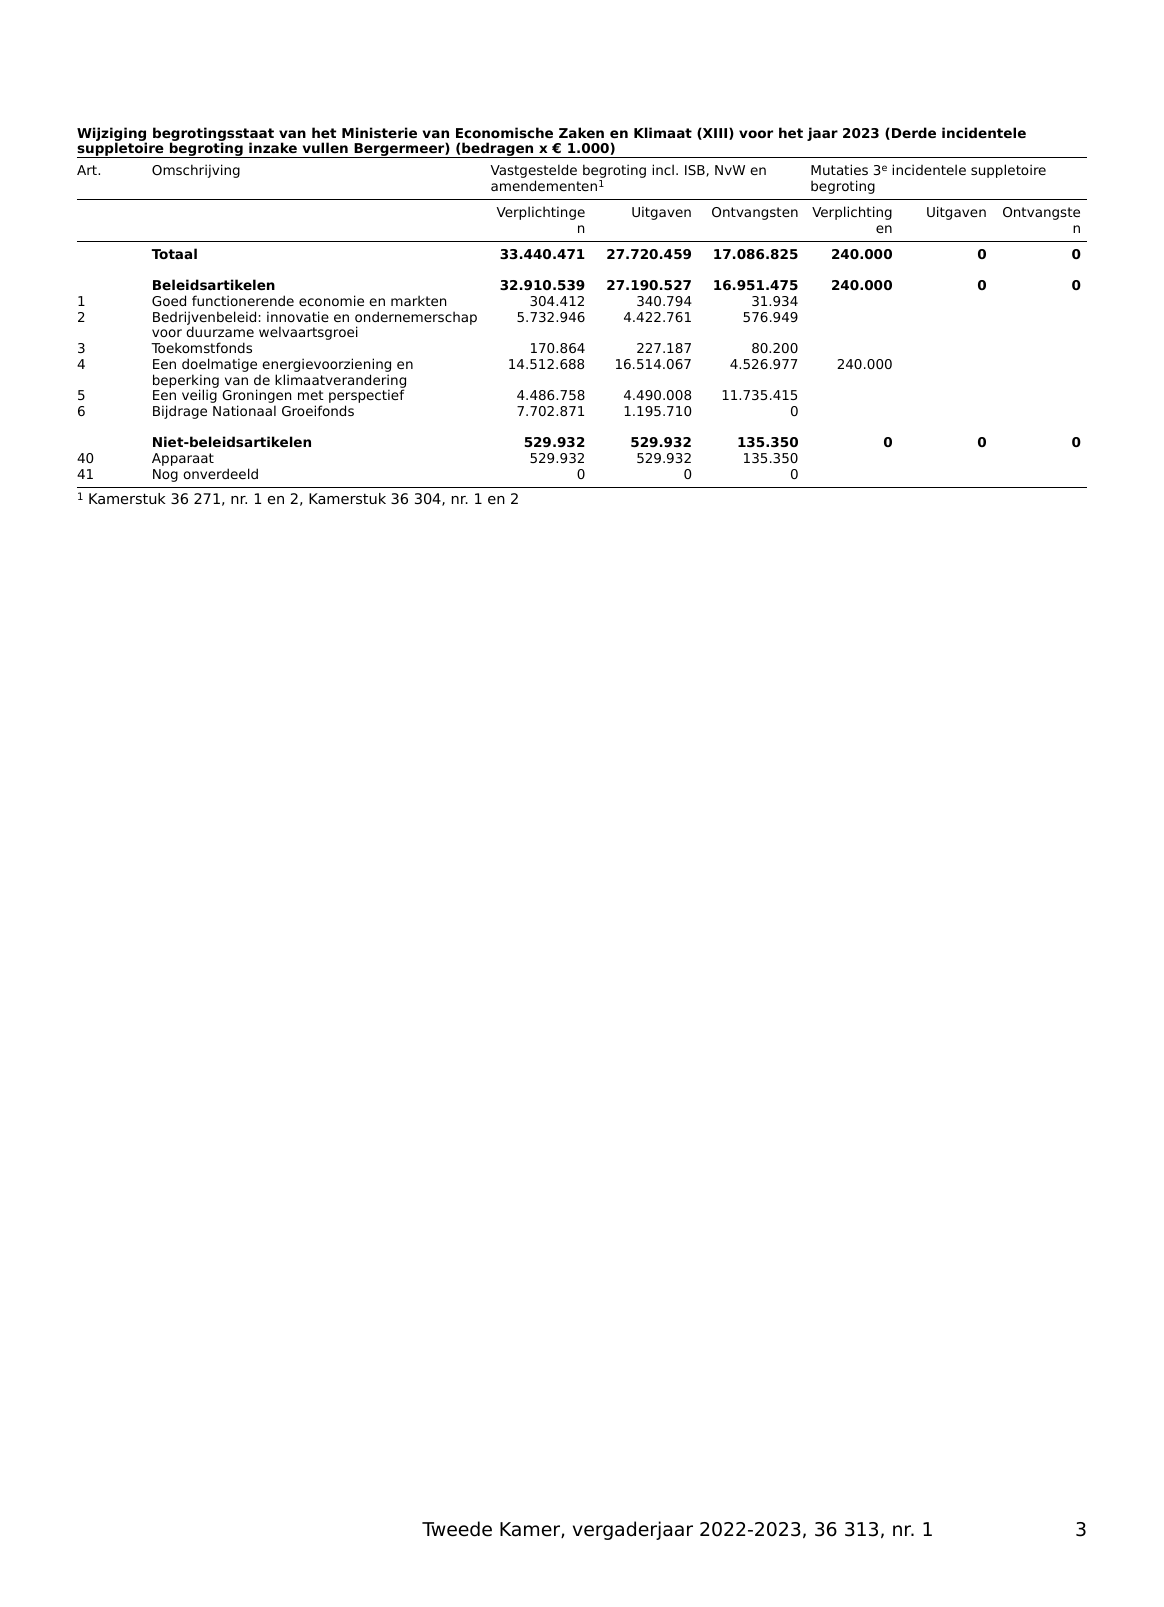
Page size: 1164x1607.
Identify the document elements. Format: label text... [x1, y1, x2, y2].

table_cell 1 [77, 294, 146, 309]
table_cell 0 [898, 242, 992, 262]
table_cell 529.932 [591, 451, 698, 467]
table_cell 4.490.008 [591, 388, 698, 404]
table_cell 529.932 [484, 451, 591, 467]
table_cell Omschrijving [146, 158, 484, 199]
table_cell [898, 357, 992, 388]
table_cell 0 [484, 467, 591, 487]
table_cell Bijdrage Nationaal Groeifonds [146, 404, 484, 419]
table_cell 3 [77, 341, 146, 357]
table_cell 0 [698, 404, 804, 419]
table_cell [77, 262, 146, 278]
table_cell 340.794 [591, 294, 698, 309]
table_cell 27.720.459 [591, 242, 698, 262]
table_cell 0 [993, 435, 1087, 451]
table_cell 4.526.977 [698, 357, 804, 388]
table_cell 40 [77, 451, 146, 467]
table_cell [804, 262, 898, 278]
table_cell Toekomstfonds [146, 341, 484, 357]
table_cell 6 [77, 404, 146, 419]
table_cell [993, 294, 1087, 309]
table_cell 0 [698, 467, 804, 487]
table_cell Art. [77, 158, 146, 199]
table_cell [804, 451, 898, 467]
table_cell [804, 404, 898, 419]
table_cell 16.951.475 [698, 278, 804, 294]
table_cell 16.514.067 [591, 357, 698, 388]
table_cell [804, 420, 898, 435]
table_cell Een doelmatige energievoorziening en beperking van de klimaatverandering [146, 357, 484, 388]
table_cell [77, 242, 146, 262]
table_cell 1.195.710 [591, 404, 698, 419]
table_cell [898, 388, 992, 404]
table_cell [993, 357, 1087, 388]
table_cell 240.000 [804, 242, 898, 262]
table_cell 11.735.415 [698, 388, 804, 404]
table_cell Vastgestelde begroting incl. ISB, NvW en amendementen1 [484, 158, 804, 199]
table_cell 5.732.946 [484, 310, 591, 341]
table_cell 7.702.871 [484, 404, 591, 419]
table_cell [77, 278, 146, 294]
table_cell Verplichtingen [804, 200, 898, 241]
table_cell Niet-beleidsartikelen [146, 435, 484, 451]
table_cell [898, 404, 992, 419]
table_cell 227.187 [591, 341, 698, 357]
table_cell 4.486.758 [484, 388, 591, 404]
table_cell [898, 420, 992, 435]
table_cell 0 [993, 278, 1087, 294]
table_cell [804, 341, 898, 357]
table_cell 170.864 [484, 341, 591, 357]
table_cell 0 [993, 242, 1087, 262]
table_cell [804, 310, 898, 341]
table_cell 576.949 [698, 310, 804, 341]
table_cell 5 [77, 388, 146, 404]
table_cell Goed functionerende economie en markten [146, 294, 484, 309]
table_cell [898, 467, 992, 487]
table_cell 4 [77, 357, 146, 388]
table_cell [993, 404, 1087, 419]
table_cell 80.200 [698, 341, 804, 357]
table_cell [898, 451, 992, 467]
table_cell [698, 420, 804, 435]
table_cell Totaal [146, 242, 484, 262]
table_cell [993, 341, 1087, 357]
table_cell 33.440.471 [484, 242, 591, 262]
table_cell 41 [77, 467, 146, 487]
table_cell 529.932 [484, 435, 591, 451]
table_cell [484, 420, 591, 435]
table_cell [77, 420, 146, 435]
table_cell [804, 388, 898, 404]
table_cell 240.000 [804, 278, 898, 294]
table_cell [591, 420, 698, 435]
table_cell [993, 310, 1087, 341]
table_cell Ontvangsten [993, 200, 1087, 241]
table_cell 2 [77, 310, 146, 341]
table_cell 14.512.688 [484, 357, 591, 388]
table_cell Bedrijvenbeleid: innovatie en ondernemerschap voor duurzame welvaartsgroei [146, 310, 484, 341]
table_cell Ontvangsten [698, 200, 804, 241]
table_cell [146, 262, 484, 278]
table_cell 304.412 [484, 294, 591, 309]
table_cell Een veilig Groningen met perspectief [146, 388, 484, 404]
table_cell 1 Kamerstuk 36 271, nr. 1 en 2, Kamerstuk 36 304, nr. 1 en 2 [77, 488, 1087, 508]
table_cell Nog onverdeeld [146, 467, 484, 487]
table_cell 135.350 [698, 435, 804, 451]
table_header Wijziging begrotingsstaat van het Ministerie van Economische Zaken en Klimaat (XIII) voor het jaar 2023 (Derde incidentele suppletoire begroting inzake vullen Bergermeer) (bedragen x € 1.000) [77, 126, 1087, 157]
table_cell [993, 388, 1087, 404]
table_cell Apparaat [146, 451, 484, 467]
table_cell Uitgaven [898, 200, 992, 241]
table_cell [591, 262, 698, 278]
table_cell Beleidsartikelen [146, 278, 484, 294]
table_cell 0 [898, 435, 992, 451]
table_cell [898, 262, 992, 278]
table_cell [146, 420, 484, 435]
table_cell Mutaties 3e incidentele suppletoire begroting [804, 158, 1087, 199]
table_cell Verplichtingen [484, 200, 591, 241]
table_cell 32.910.539 [484, 278, 591, 294]
table_cell 4.422.761 [591, 310, 698, 341]
table_cell [77, 435, 146, 451]
table_cell [993, 420, 1087, 435]
table_cell 135.350 [698, 451, 804, 467]
table_cell [898, 294, 992, 309]
table_cell 31.934 [698, 294, 804, 309]
table_cell [898, 310, 992, 341]
table_cell 529.932 [591, 435, 698, 451]
table_cell [804, 467, 898, 487]
table_cell [77, 200, 146, 241]
table_cell [993, 451, 1087, 467]
table_cell [993, 262, 1087, 278]
table_cell Uitgaven [591, 200, 698, 241]
table_cell 0 [591, 467, 698, 487]
table_cell [698, 262, 804, 278]
table_cell [484, 262, 591, 278]
table_cell 240.000 [804, 357, 898, 388]
table_cell 17.086.825 [698, 242, 804, 262]
table_cell [146, 200, 484, 241]
table_cell 0 [898, 278, 992, 294]
table_cell 0 [804, 435, 898, 451]
table_cell [898, 341, 992, 357]
table_cell [993, 467, 1087, 487]
table_cell [804, 294, 898, 309]
table_cell 27.190.527 [591, 278, 698, 294]
